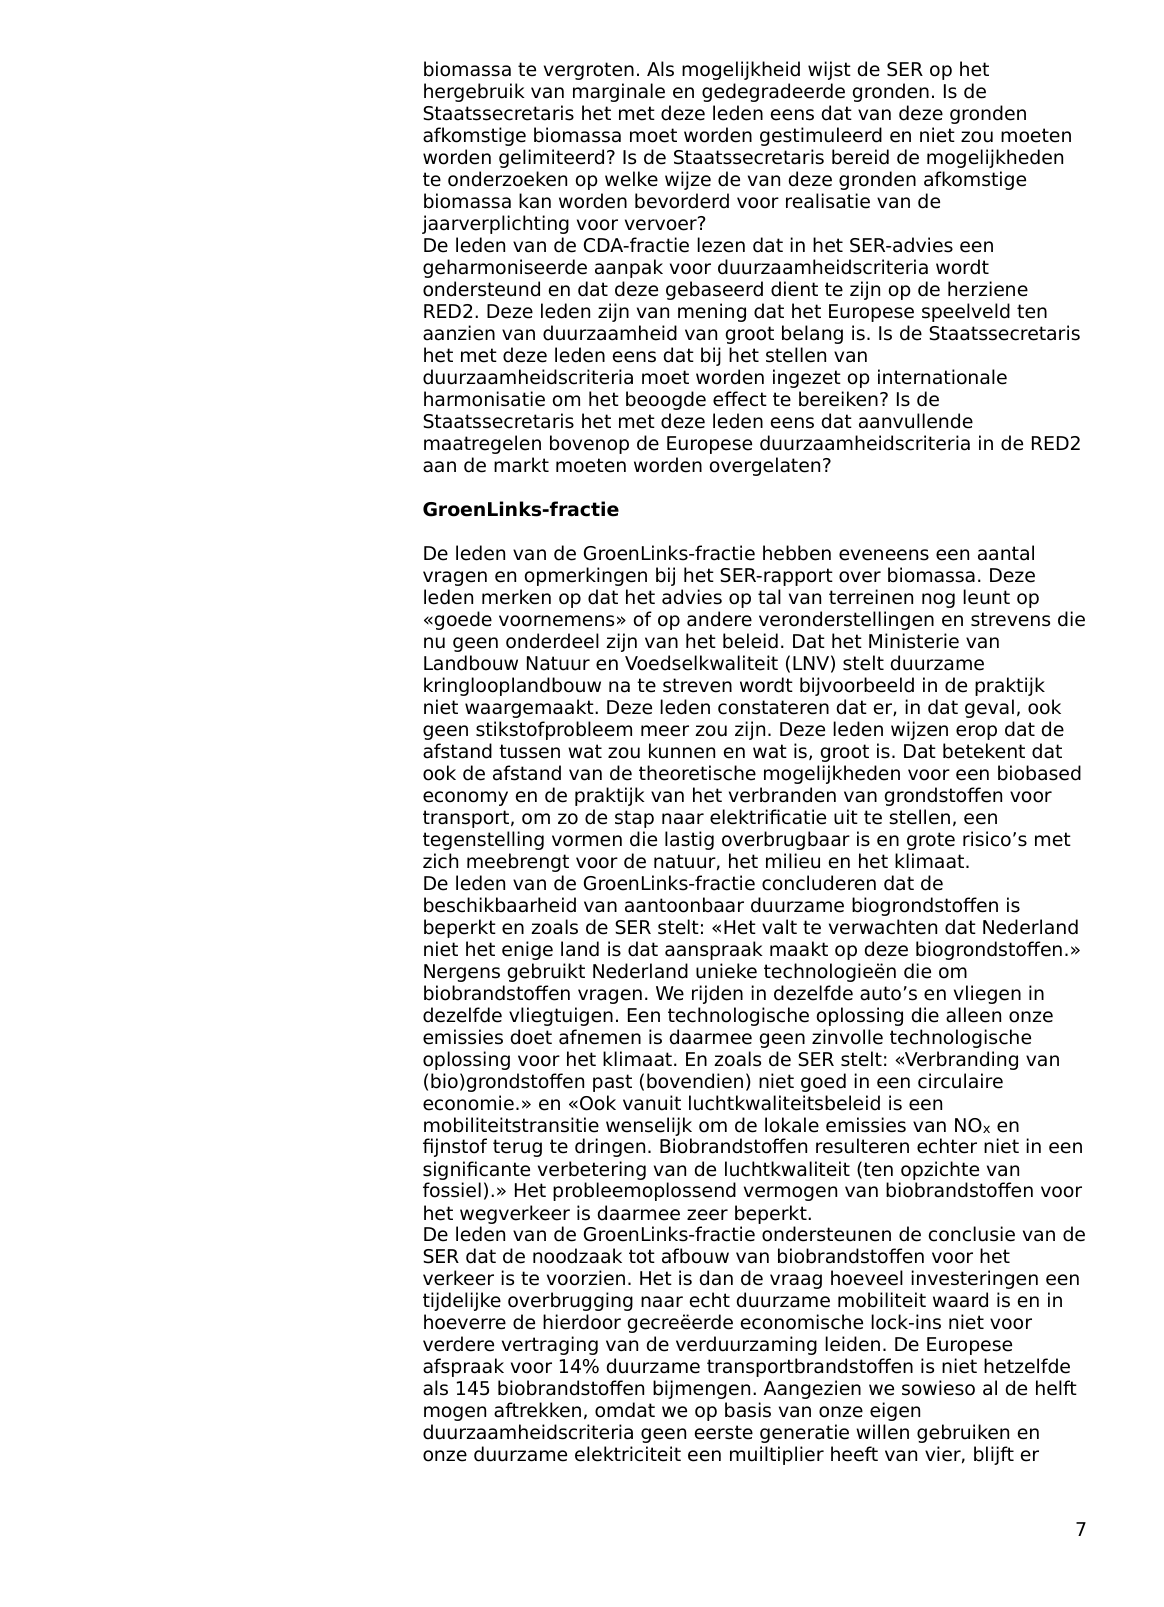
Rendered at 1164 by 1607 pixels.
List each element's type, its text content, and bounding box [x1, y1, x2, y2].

text De leden van de GroenLinks-fractie hebben eveneens een aantal vragen en opmerkingen bij het SER-rapport over biomassa. Deze leden merken op dat het advies op tal van terreinen nog leunt op «goede voornemens» of op andere veronderstellingen en strevens die nu geen onderdeel zijn van het beleid. Dat het Ministerie van Landbouw Natuur en Voedselkwaliteit (LNV) stelt duurzame kringlooplandbouw na te streven wordt bijvoorbeeld in de praktijk niet waargemaakt. Deze leden constateren dat er, in dat geval, ook geen stikstofprobleem meer zou zijn. Deze leden wijzen erop dat de afstand tussen wat zou kunnen en wat is, groot is. Dat betekent dat ook de afstand van de theoretische mogelijkheden voor een biobased economy en de praktijk van het verbranden van grondstoffen voor transport, om zo de stap naar elektrificatie uit te stellen, een tegenstelling vormen die lastig overbrugbaar is en grote risico’s met zich meebrengt voor de natuur, het milieu en het klimaat. [422, 543, 1087, 873]
text De leden van de CDA-fractie lezen dat in het SER-advies een geharmoniseerde aanpak voor duurzaamheidscriteria wordt ondersteund en dat deze gebaseerd dient te zijn op de herziene RED2. Deze leden zijn van mening dat het Europese speelveld ten aanzien van duurzaamheid van groot belang is. Is de Staatssecretaris het met deze leden eens dat bij het stellen van duurzaamheidscriteria moet worden ingezet op internationale harmonisatie om het beoogde effect te bereiken? Is de Staatssecretaris het met deze leden eens dat aanvullende maatregelen bovenop de Europese duurzaamheidscriteria in de RED2 aan de markt moeten worden overgelaten? [422, 235, 1087, 477]
text biomassa te vergroten. Als mogelijkheid wijst de SER op het hergebruik van marginale en gedegradeerde gronden. Is de Staatssecretaris het met deze leden eens dat van deze gronden afkomstige biomassa moet worden gestimuleerd en niet zou moeten worden gelimiteerd? Is de Staatssecretaris bereid de mogelijkheden te onderzoeken op welke wijze de van deze gronden afkomstige biomassa kan worden bevorderd voor realisatie van de jaarverplichting voor vervoer? [422, 59, 1087, 235]
text De leden van de GroenLinks-fractie ondersteunen de conclusie van de SER dat de noodzaak tot afbouw van biobrandstoffen voor het verkeer is te voorzien. Het is dan de vraag hoeveel investeringen een tijdelijke overbrugging naar echt duurzame mobiliteit waard is en in hoeverre de hierdoor gecreëerde economische lock-ins niet voor verdere vertraging van de verduurzaming leiden. De Europese afspraak voor 14% duurzame transportbrandstoffen is niet hetzelfde als 145 biobrandstoffen bijmengen. Aangezien we sowieso al de helft mogen aftrekken, omdat we op basis van onze eigen duurzaamheidscriteria geen eerste generatie willen gebruiken en onze duurzame elektriciteit een muiltiplier heeft van vier, blijft er [422, 1224, 1087, 1466]
text De leden van de GroenLinks-fractie concluderen dat de beschikbaarheid van aantoonbaar duurzame biogrondstoffen is beperkt en zoals de SER stelt: «Het valt te verwachten dat Nederland niet het enige land is dat aanspraak maakt op deze biogrondstoffen.» Nergens gebruikt Nederland unieke technologieën die om biobrandstoffen vragen. We rijden in dezelfde auto’s en vliegen in dezelfde vliegtuigen. Een technologische oplossing die alleen onze emissies doet afnemen is daarmee geen zinvolle technologische oplossing voor het klimaat. En zoals de SER stelt: «Verbranding van (bio)grondstoffen past (bovendien) niet goed in een circulaire economie.» en «Ook vanuit luchtkwaliteitsbeleid is een mobiliteitstransitie wenselijk om de lokale emissies van NOx en fijnstof terug te dringen. Biobrandstoffen resulteren echter niet in een significante verbetering van de luchtkwaliteit (ten opzichte van fossiel).» Het probleemoplossend vermogen van biobrandstoffen voor het wegverkeer is daarmee zeer beperkt. [422, 873, 1087, 1224]
subtitle GroenLinks-fractie [422, 499, 1087, 521]
